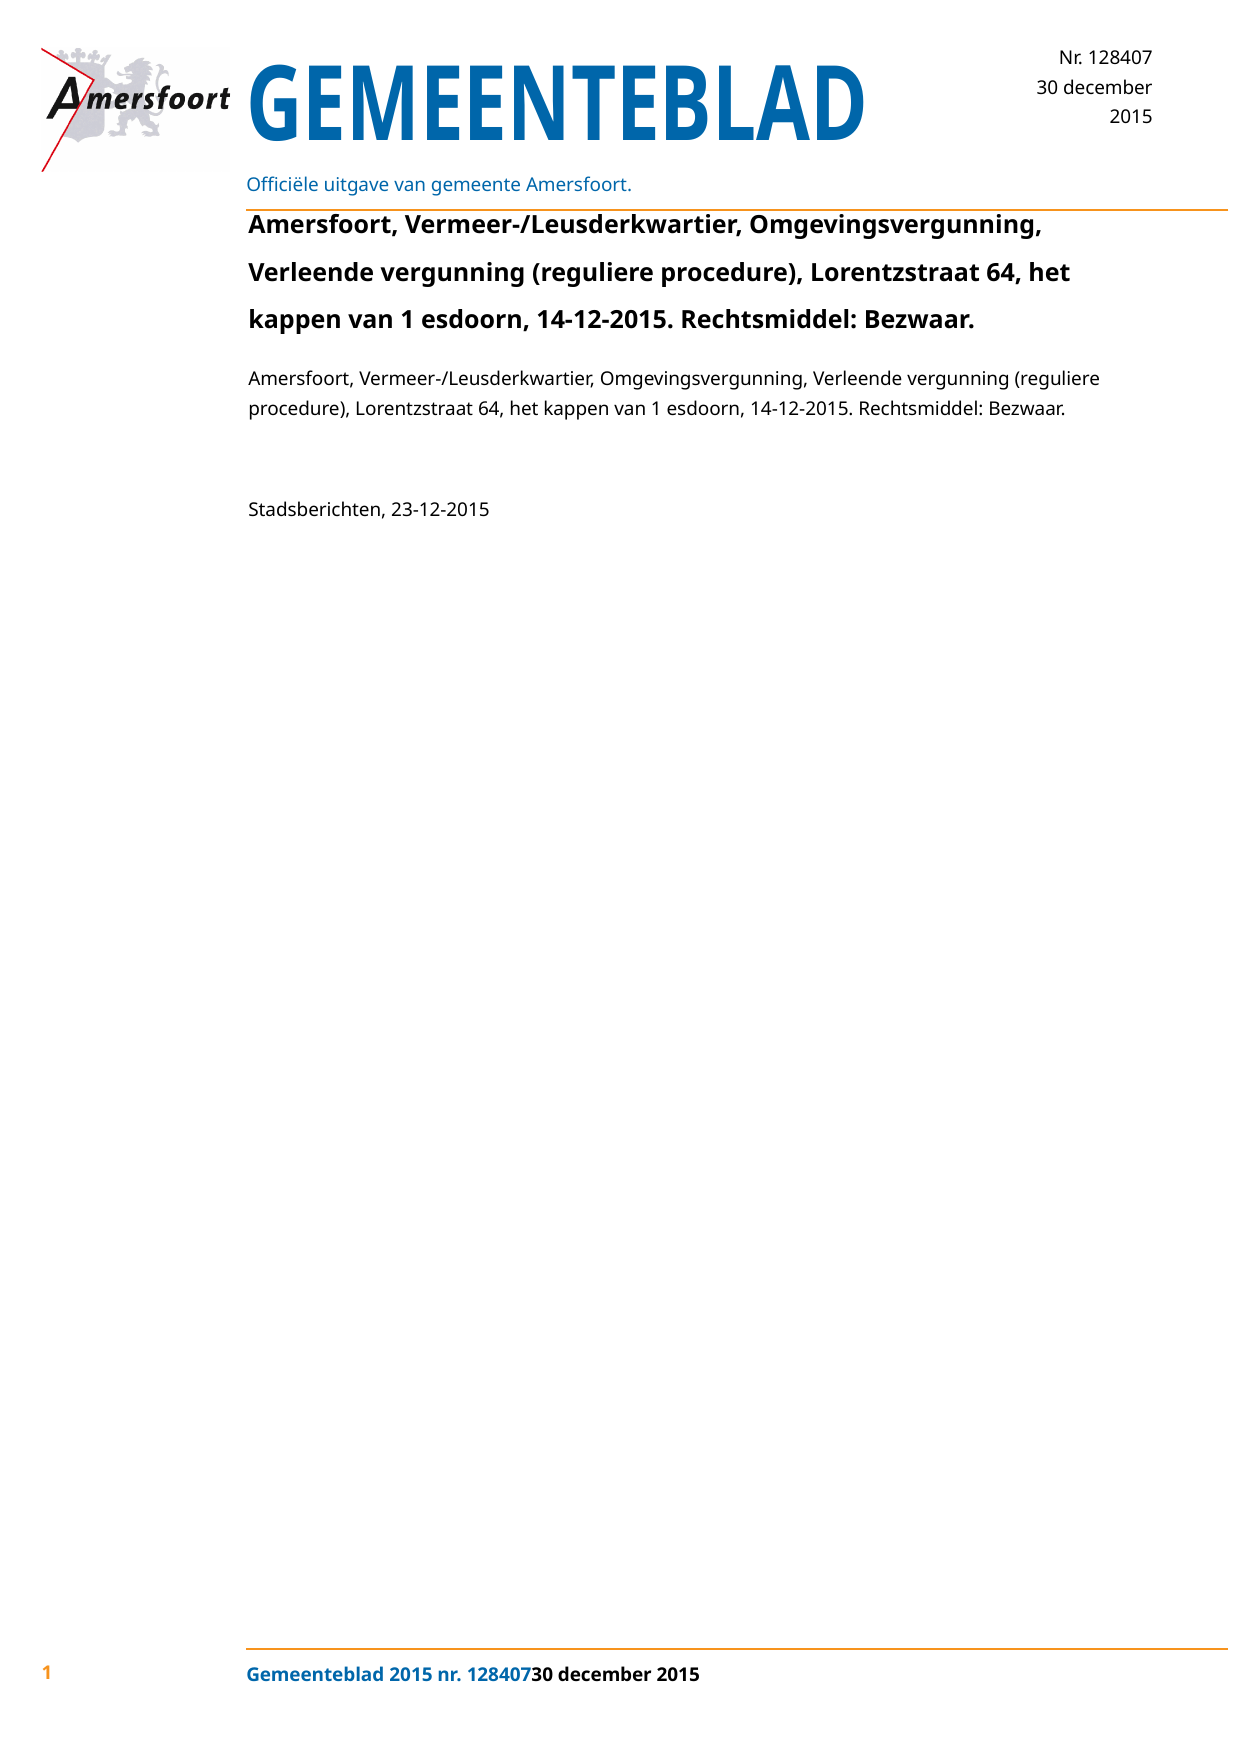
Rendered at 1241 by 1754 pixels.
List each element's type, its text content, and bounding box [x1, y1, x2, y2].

picture [41, 47, 231, 172]
text Amersfoort, Vermeer-/Leusderkwartier, Omgevingsvergunning, Verleende vergunning (reguliere procedure), Lorentzstraat 64, het kappen van 1 esdoorn, 14-12-2015. Rechtsmiddel: Bezwaar. [248, 211, 1152, 336]
text Amersfoort, Vermeer-/Leusderkwartier, Omgevingsvergunning, Verleende vergunning (reguliere procedure), Lorentzstraat 64, het kappen van 1 esdoorn, 14-12-2015. Rechtsmiddel: Bezwaar. [248, 366, 1152, 421]
text Stadsberichten, 23-12-2015 [248, 496, 1152, 522]
